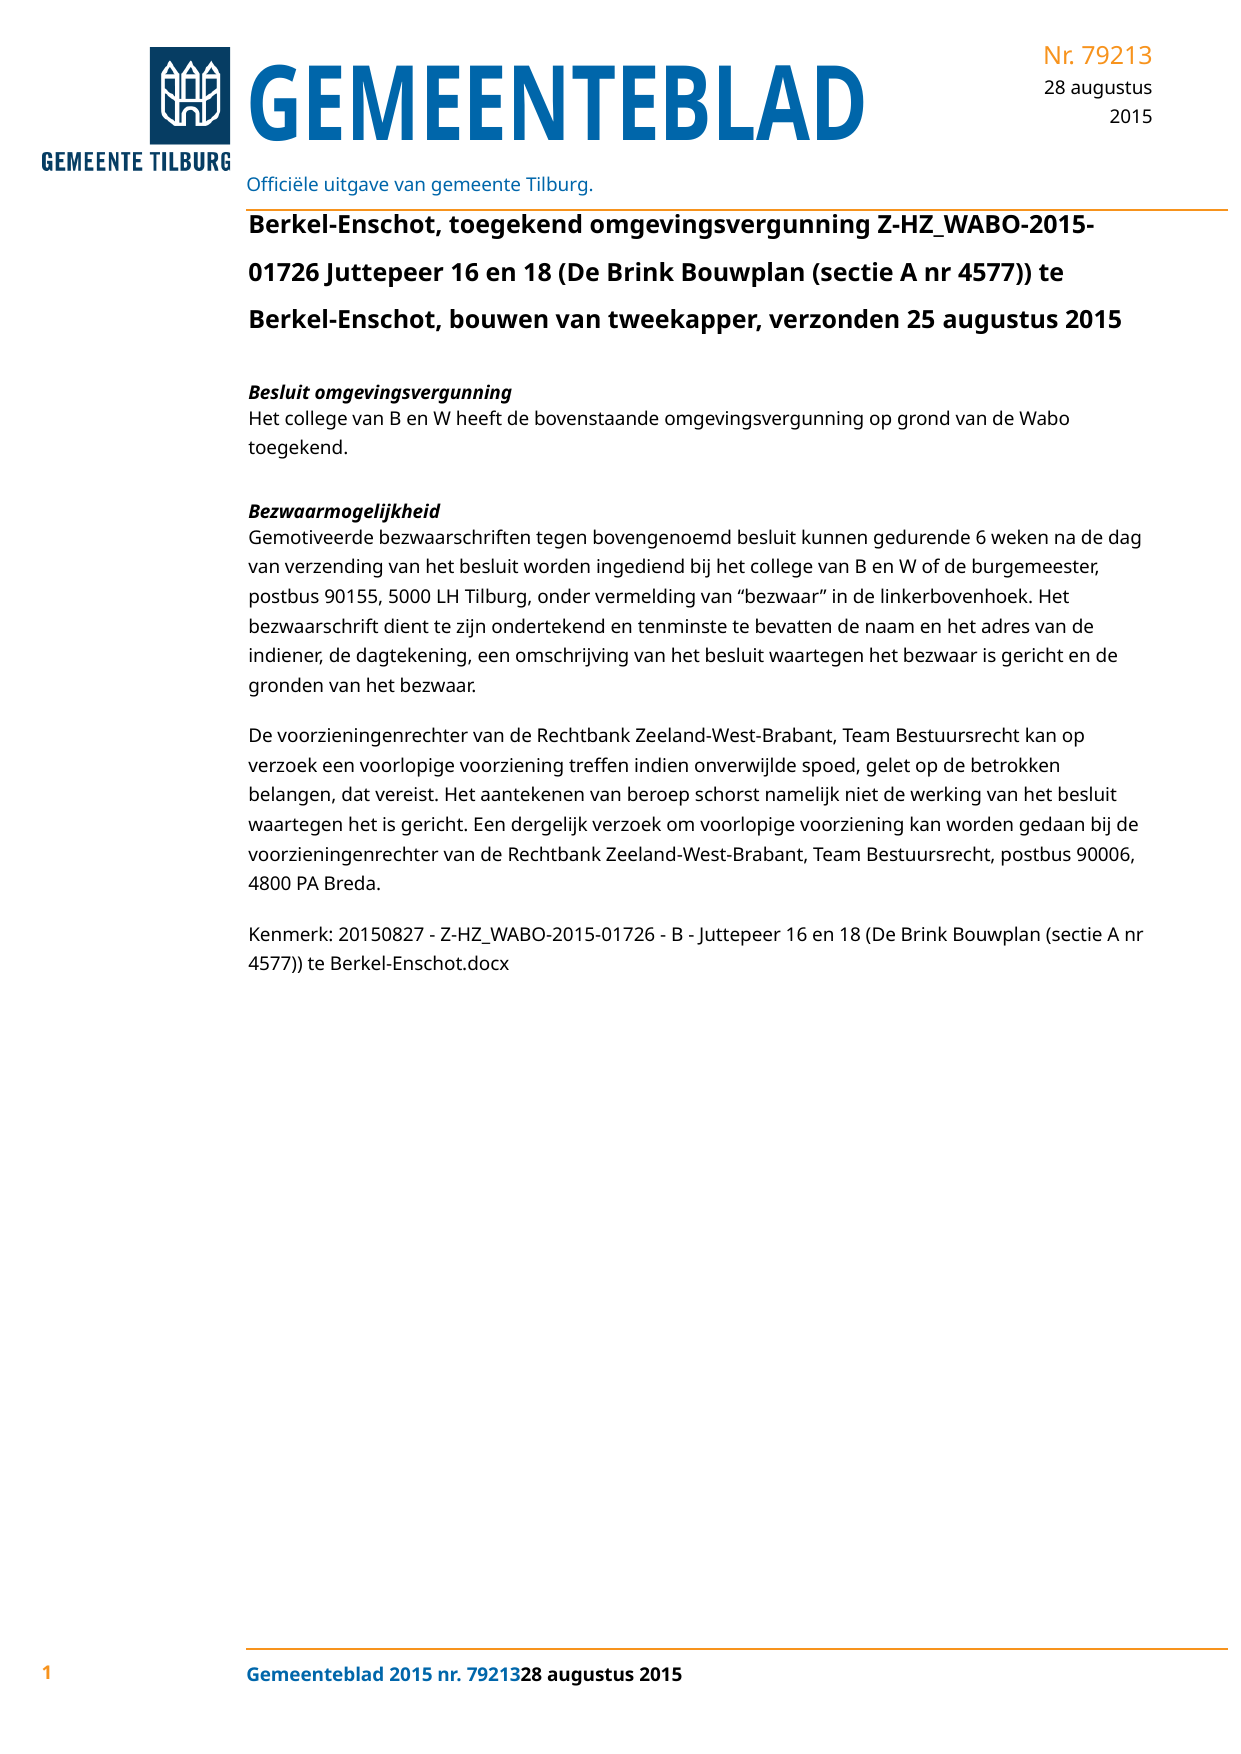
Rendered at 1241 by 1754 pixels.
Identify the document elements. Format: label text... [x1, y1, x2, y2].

text Gemotiveerde bezwaarschriften tegen bovengenoemd besluit kunnen gedurende 6 weken na de dag van verzending van het besluit worden ingediend bij het college van B en W of de burgemeester, postbus 90155, 5000 LH Tilburg, onder vermelding van “bezwaar” in de linkerbovenhoek. Het bezwaarschrift dient te zijn ondertekend en tenminste te bevatten de naam en het adres van de indiener, de dagtekening, een omschrijving van het besluit waartegen het bezwaar is gericht en de gronden van het bezwaar. [248, 524, 1152, 698]
picture [41, 47, 231, 172]
text De voorzieningenrechter van de Rechtbank Zeeland-West-Brabant, Team Bestuursrecht kan op verzoek een voorlopige voorziening treffen indien onverwijlde spoed, gelet op de betrokken belangen, dat vereist. Het aantekenen van beroep schorst namelijk niet de werking van het besluit waartegen het is gericht. Een dergelijk verzoek om voorlopige voorziening kan worden gedaan bij de voorzieningenrechter van de Rechtbank Zeeland-West-Brabant, Team Bestuursrecht, postbus 90006, 4800 PA Breda. [248, 722, 1152, 896]
text Bezwaarmogelijkheid [248, 498, 1152, 524]
text Besluit omgevingsvergunning [248, 379, 1152, 405]
text Het college van B en W heeft de bovenstaande omgevingsvergunning op grond van de Wabo toegekend. [248, 405, 1152, 460]
text Berkel-Enschot, toegekend omgevingsvergunning Z-HZ_WABO-2015-01726 Juttepeer 16 en 18 (De Brink Bouwplan (sectie A nr 4577)) te Berkel-Enschot, bouwen van tweekapper, verzonden 25 augustus 2015 [248, 211, 1152, 336]
text Kenmerk: 20150827 - Z-HZ_WABO-2015-01726 - B - Juttepeer 16 en 18 (De Brink Bouwplan (sectie A nr 4577)) te Berkel-Enschot.docx [248, 921, 1152, 976]
